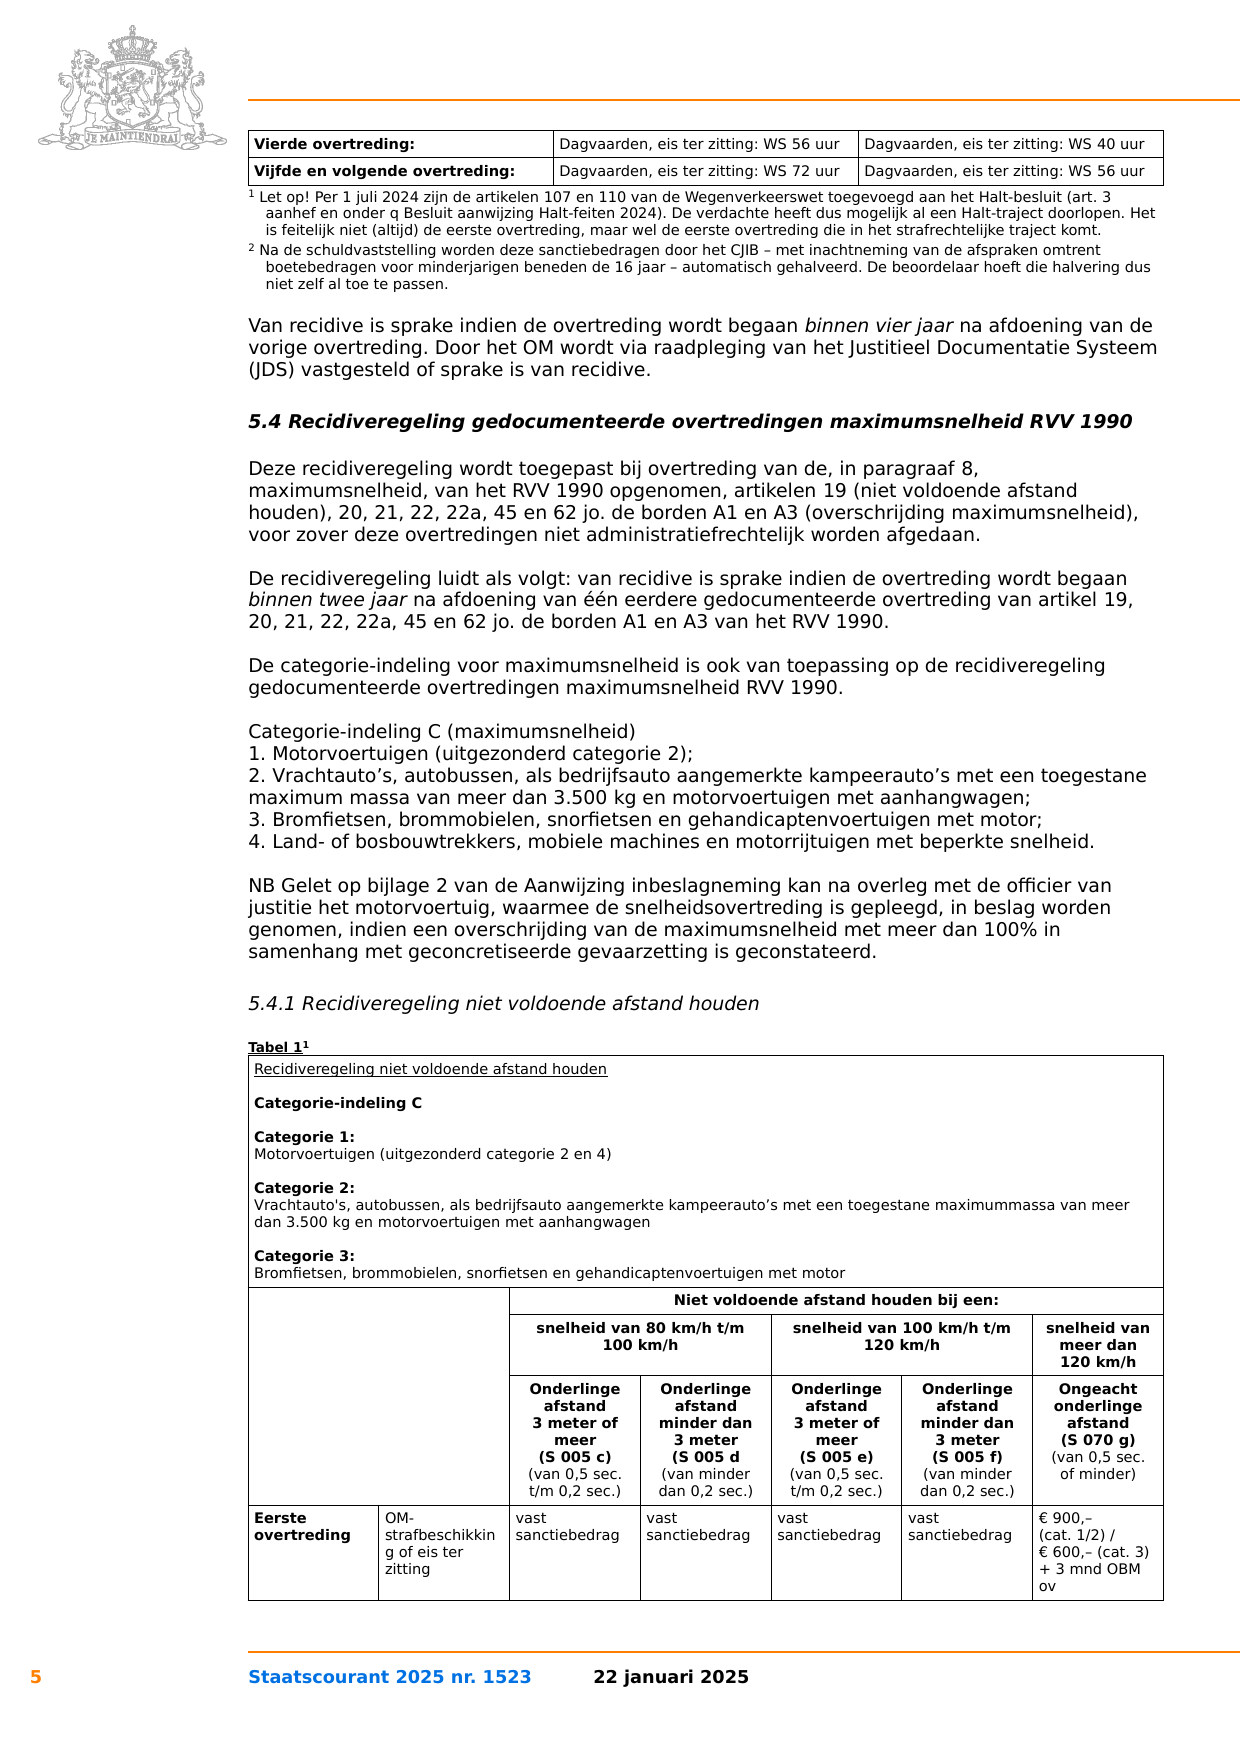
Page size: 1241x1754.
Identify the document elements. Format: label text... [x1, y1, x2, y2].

table_cell Vijfde en volgende overtreding: [249, 158, 553, 185]
text Van recidive is sprake indien de overtreding wordt begaan binnen vier jaar na afdoening van de vorige overtreding. Door het OM wordt via raadpleging van het Justitieel Documentatie Systeem (JDS) vastgesteld of sprake is van recidive. [248, 315, 1163, 381]
table_cell Categorie 2: Vrachtauto's, autobussen, als bedrijfsauto aangemerkte kampeerauto’s met een toegestane maximummassa van meer dan 3.500 kg en motorvoertuigen met aanhangwagen [249, 1180, 1163, 1231]
table_cell Onderlinge afstand 3 meter of meer (S 005 c) (van 0,5 sec. t/m 0,2 sec.) [510, 1376, 640, 1504]
table_cell Eerste overtreding [249, 1506, 378, 1600]
table_cell [249, 1078, 1163, 1095]
table_cell Recidiveregeling niet voldoende afstand houden [249, 1056, 1163, 1078]
text NB Gelet op bijlage 2 van de Aanwijzing inbeslagneming kan na overleg met de officier van justitie het motorvoertuig, waarmee de snelheidsovertreding is gepleegd, in beslag worden genomen, indien een overschrijding van de maximumsnelheid met meer dan 100% in samenhang met geconcretiseerde gevaarzetting is geconstateerd. [248, 875, 1163, 963]
table_cell Niet voldoende afstand houden bij een: [510, 1288, 1163, 1314]
text De categorie-indeling voor maximumsnelheid is ook van toepassing op de recidiveregeling gedocumenteerde overtredingen maximumsnelheid RVV 1990. [248, 655, 1163, 699]
table_cell Dagvaarden, eis ter zitting: WS 56 uur [859, 158, 1163, 185]
table_cell snelheid van meer dan 120 km/h [1033, 1315, 1163, 1375]
subtitle Categorie-indeling C (maximumsnelheid) [248, 721, 1163, 743]
table_cell Vierde overtreding: [249, 131, 553, 157]
text Deze recidiveregeling wordt toegepast bij overtreding van de, in paragraaf 8, maximumsnelheid, van het RVV 1990 opgenomen, artikelen 19 (niet voldoende afstand houden), 20, 21, 22, 22a, 45 en 62 jo. de borden A1 en A3 (overschrijding maximumsnelheid), voor zover deze overtredingen niet administratiefrechtelijk worden afgedaan. [248, 458, 1163, 546]
table_cell Onderlinge afstand 3 meter of meer (S 005 e) (van 0,5 sec. t/m 0,2 sec.) [772, 1376, 901, 1504]
table_cell € 900,– (cat. 1/2) / € 600,– (cat. 3) + 3 mnd OBM ov [1033, 1506, 1163, 1600]
table_cell Categorie 3: Bromfietsen, brommobielen, snorfietsen en gehandicaptenvoertuigen met motor [249, 1248, 1163, 1287]
table_cell vast sanctiebedrag [641, 1506, 771, 1600]
subtitle 5.4 Recidiveregeling gedocumenteerde overtredingen maximumsnelheid RVV 1990 [248, 411, 1163, 433]
table_cell Dagvaarden, eis ter zitting: WS 56 uur [554, 131, 858, 157]
table_cell Onderlinge afstand minder dan 3 meter (S 005 f) (van minder dan 0,2 sec.) [902, 1376, 1032, 1504]
table_cell [249, 1288, 509, 1504]
table_cell Dagvaarden, eis ter zitting: WS 72 uur [554, 158, 858, 185]
text 2. Vrachtauto’s, autobussen, als bedrijfsauto aangemerkte kampeerauto’s met een toegestane maximum massa van meer dan 3.500 kg en motorvoertuigen met aanhangwagen; [248, 765, 1163, 809]
table_cell Categorie-indeling C [249, 1095, 1163, 1112]
subtitle 5.4.1 Recidiveregeling niet voldoende afstand houden [248, 993, 1163, 1015]
picture [38, 25, 227, 150]
text 3. Bromfietsen, brommobielen, snorfietsen en gehandicaptenvoertuigen met motor; [248, 809, 1163, 831]
text De recidiveregeling luidt als volgt: van recidive is sprake indien de overtreding wordt begaan binnen twee jaar na afdoening van één eerdere gedocumenteerde overtreding van artikel 19, 20, 21, 22, 22a, 45 en 62 jo. de borden A1 en A3 van het RVV 1990. [248, 567, 1163, 633]
table_cell vast sanctiebedrag [772, 1506, 901, 1600]
table_cell [249, 1112, 1163, 1129]
table_cell snelheid van 100 km/h t/m 120 km/h [772, 1315, 1032, 1375]
table_cell vast sanctiebedrag [510, 1506, 640, 1600]
text 1. Motorvoertuigen (uitgezonderd categorie 2); [248, 743, 1163, 765]
table_cell 1 Let op! Per 1 juli 2024 zijn de artikelen 107 en 110 van de Wegenverkeerswet toegevoegd aan het Halt-besluit (art. 3 aanhef en onder q Besluit aanwijzing Halt-feiten 2024). De verdachte heeft dus mogelijk al een Halt-traject doorlopen. Het is feitelijk niet (altijd) de eerste overtreding, maar wel de eerste overtreding die in het strafrechtelijke traject komt. 2 Na de schuldvaststelling worden deze sanctiebedragen door het CJIB – met inachtneming van de afspraken omtrent boetebedragen voor minderjarigen beneden de 16 jaar – automatisch gehalveerd. De beoordelaar hoeft die halvering dus niet zelf al toe te passen. [248, 186, 1163, 293]
table_cell OM-strafbeschikking of eis ter zitting [379, 1506, 509, 1600]
table_cell vast sanctiebedrag [902, 1506, 1032, 1600]
table_cell [249, 1163, 1163, 1180]
text 4. Land- of bosbouwtrekkers, mobiele machines en motorrijtuigen met beperkte snelheid. [248, 831, 1163, 853]
table_cell Ongeacht onderlinge afstand (S 070 g) (van 0,5 sec. of minder) [1033, 1376, 1163, 1504]
table_cell Categorie 1: Motorvoertuigen (uitgezonderd categorie 2 en 4) [249, 1129, 1163, 1163]
table_cell snelheid van 80 km/h t/m 100 km/h [510, 1315, 771, 1375]
table_cell Dagvaarden, eis ter zitting: WS 40 uur [859, 131, 1163, 157]
table_header Tabel 11 [248, 1040, 1163, 1055]
table_cell Onderlinge afstand minder dan 3 meter (S 005 d (van minder dan 0,2 sec.) [641, 1376, 771, 1504]
table_cell [249, 1231, 1163, 1248]
